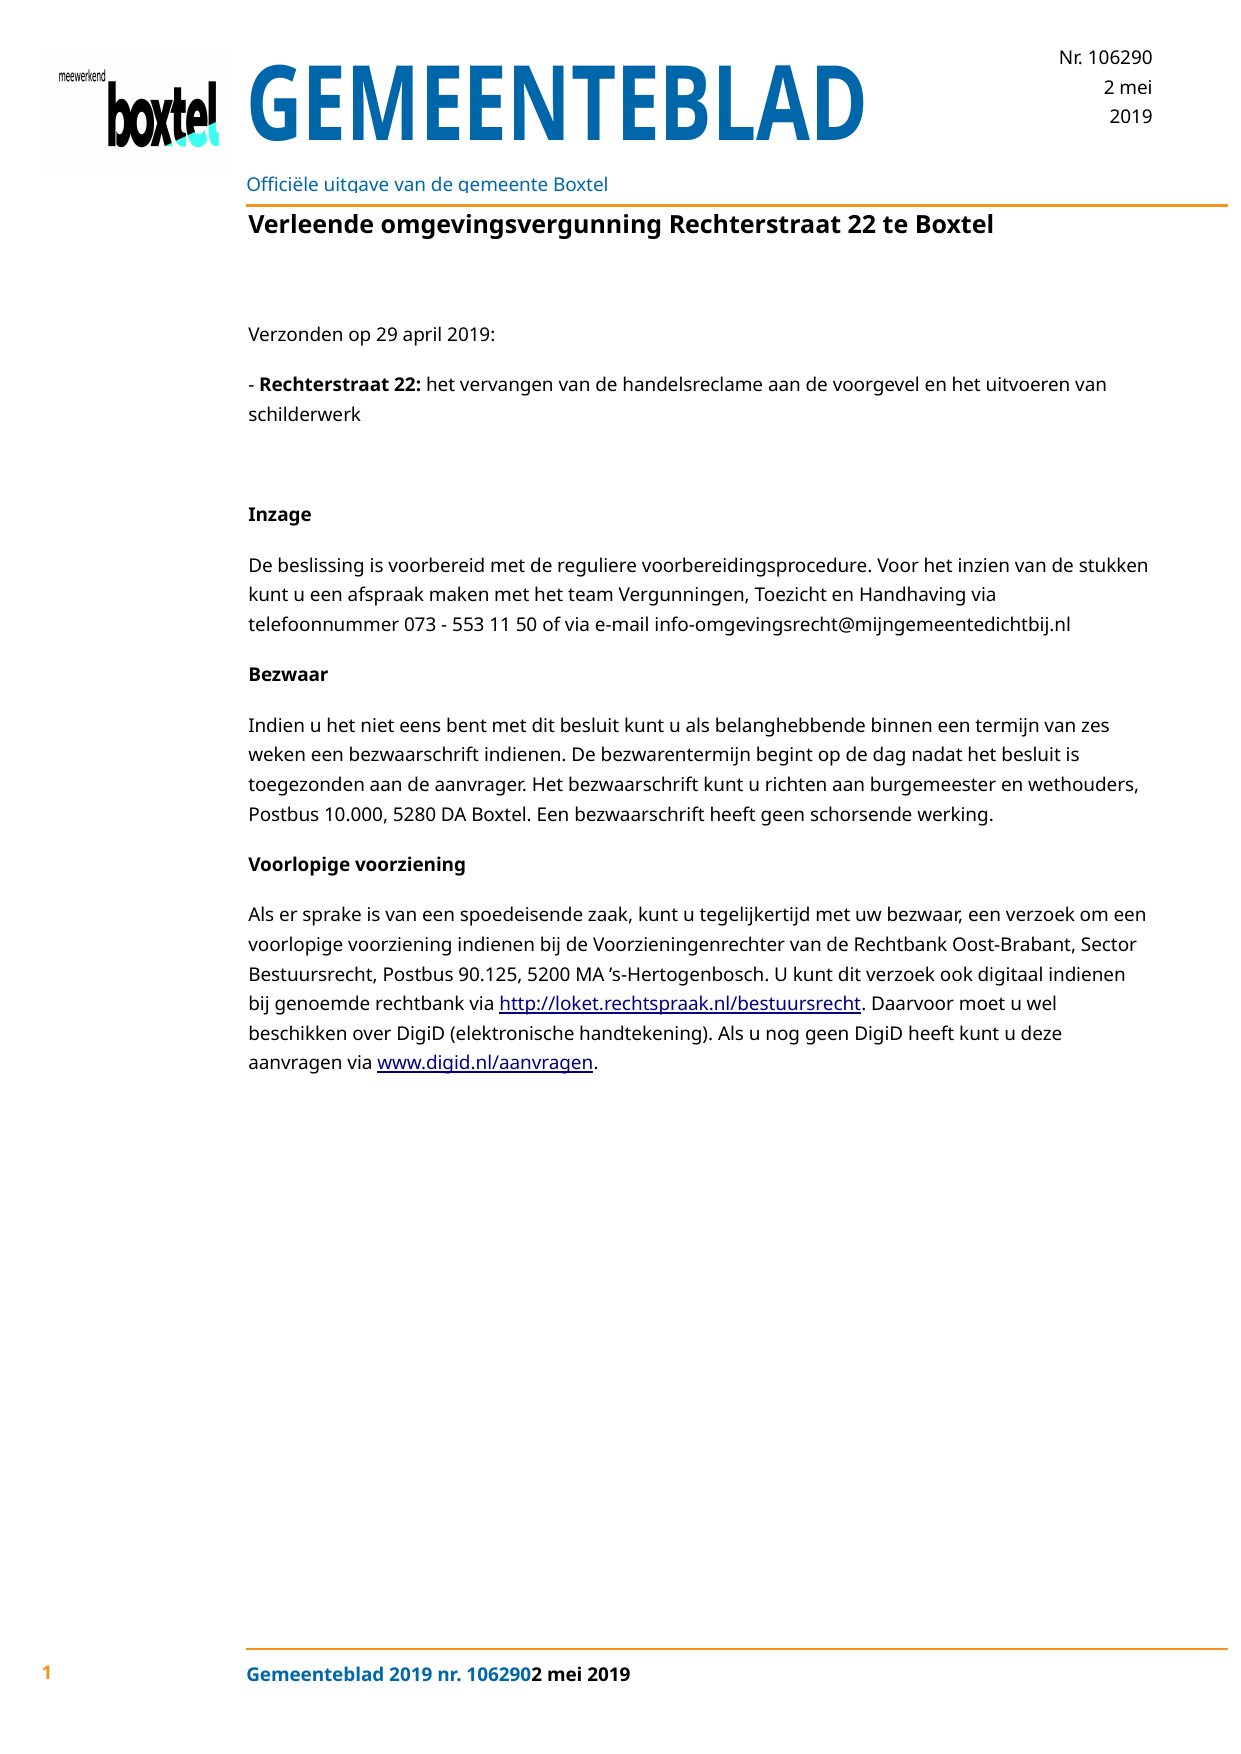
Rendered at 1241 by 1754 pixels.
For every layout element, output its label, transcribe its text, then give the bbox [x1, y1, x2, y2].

picture [41, 47, 231, 172]
text Verzonden op 29 april 2019: [248, 321, 1152, 346]
text Bezwaar [248, 662, 1152, 687]
text De beslissing is voorbereid met de reguliere voorbereidingsprocedure. Voor het inzien van de stukken kunt u een afspraak maken met het team Vergunningen, Toezicht en Handhaving via telefoonnummer 073 - 553 11 50 of via e-mail info-omgevingsrecht@mijngemeentedichtbij.nl [248, 552, 1152, 637]
text - Rechterstraat 22: het vervangen van de handelsreclame aan de voorgevel en het uitvoeren van schilderwerk [248, 371, 1152, 426]
text Indien u het niet eens bent met dit besluit kunt u als belanghebbende binnen een termijn van zes weken een bezwaarschrift indienen. De bezwarentermijn begint op de dag nadat het besluit is toegezonden aan de aanvrager. Het bezwaarschrift kunt u richten aan burgemeester en wethouders, Postbus 10.000, 5280 DA Boxtel. Een bezwaarschrift heeft geen schorsende werking. [248, 712, 1152, 826]
text Verleende omgevingsvergunning Rechterstraat 22 te Boxtel [248, 207, 1152, 241]
text Inzage [248, 502, 1152, 527]
text Als er sprake is van een spoedeisende zaak, kunt u tegelijkertijd met uw bezwaar, een verzoek om een voorlopige voorziening indienen bij de Voorzieningenrechter van de Rechtbank Oost-Brabant, Sector Bestuursrecht, Postbus 90.125, 5200 MA ’s-Hertogenbosch. U kunt dit verzoek ook digitaal indienen bij genoemde rechtbank via http://loket.rechtspraak.nl/bestuursrecht. Daarvoor moet u wel beschikken over DigiD (elektronische handtekening). Als u nog geen DigiD heeft kunt u deze aanvragen via www.digid.nl/aanvragen. [248, 902, 1152, 1075]
text Voorlopige voorziening [248, 851, 1152, 877]
